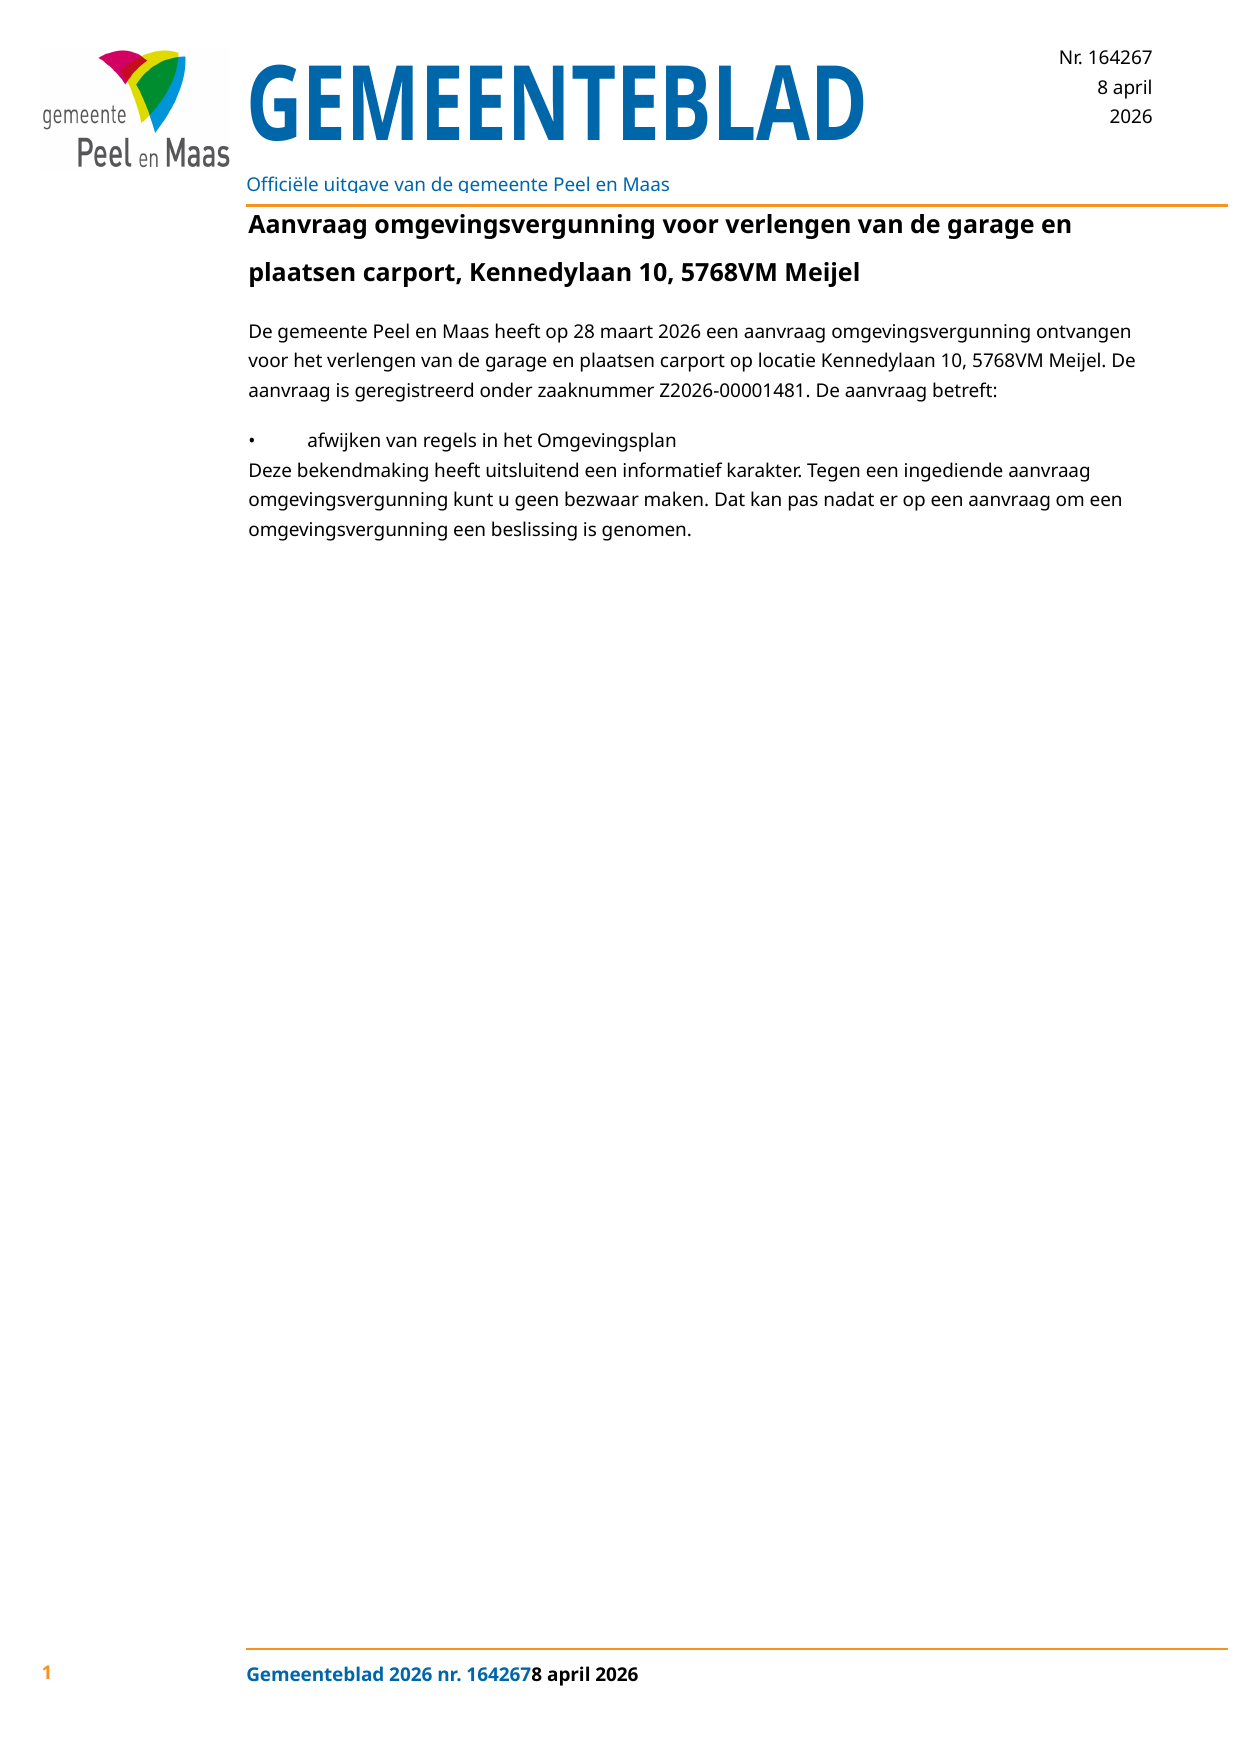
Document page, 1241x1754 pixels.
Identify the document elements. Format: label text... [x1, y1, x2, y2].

text De gemeente Peel en Maas heeft op 28 maart 2026 een aanvraag omgevingsvergunning ontvangen voor het verlengen van de garage en plaatsen carport op locatie Kennedylaan 10, 5768VM Meijel. De aanvraag is geregistreerd onder zaaknummer Z2026-00001481. De aanvraag betreft: [248, 318, 1152, 403]
text Aanvraag omgevingsvergunning voor verlengen van de garage en plaatsen carport, Kennedylaan 10, 5768VM Meijel [248, 207, 1152, 288]
picture [41, 47, 231, 172]
list afwijken van regels in het Omgevingsplan [248, 427, 1152, 453]
text Deze bekendmaking heeft uitsluitend een informatief karakter. Tegen een ingediende aanvraag omgevingsvergunning kunt u geen bezwaar maken. Dat kan pas nadat er op een aanvraag om een omgevingsvergunning een beslissing is genomen. [248, 457, 1152, 542]
